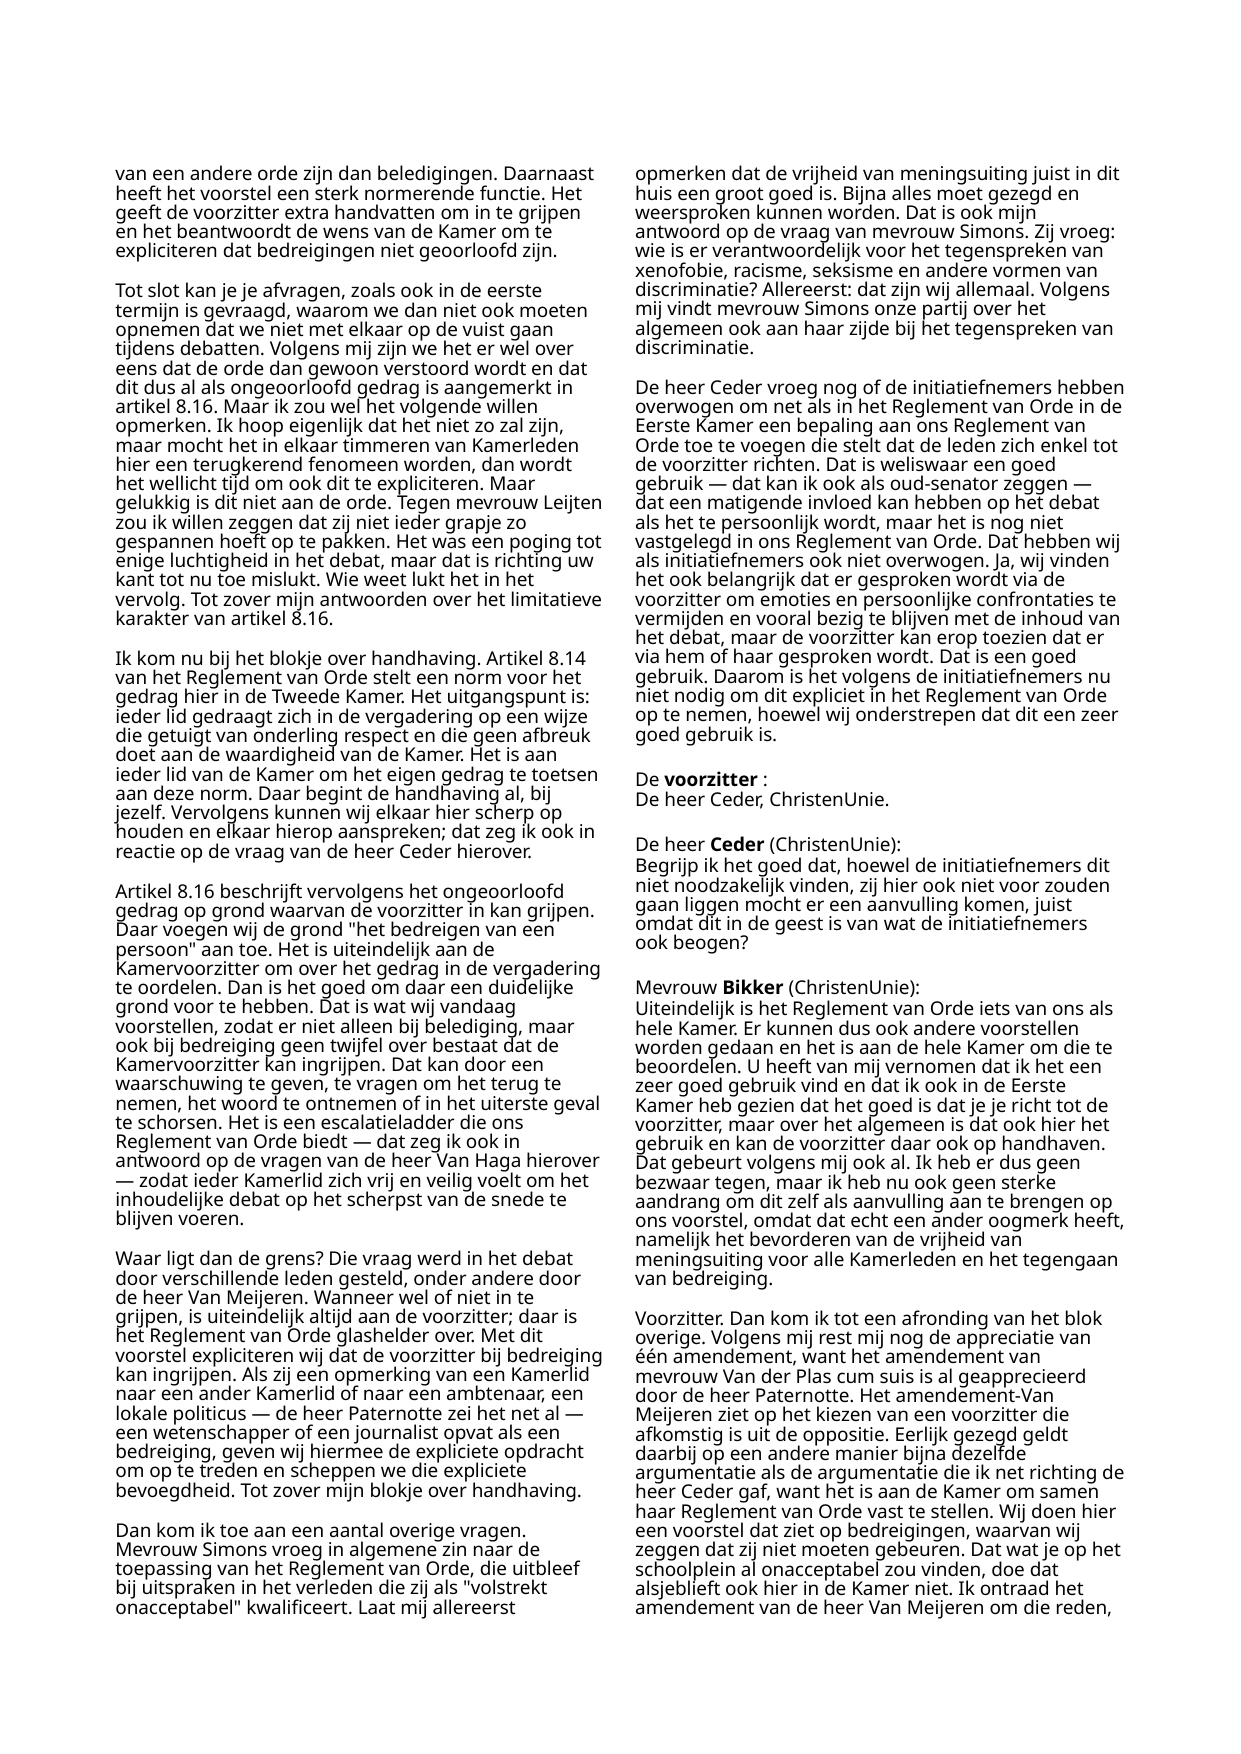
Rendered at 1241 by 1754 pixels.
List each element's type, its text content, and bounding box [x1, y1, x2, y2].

text De heer Ceder (ChristenUnie): [635, 832, 1125, 857]
text Ik kom nu bij het blokje over handhaving. Artikel 8.14 van het Reglement van Orde stelt een norm voor het gedrag hier in de Tweede Kamer. Het uitgangspunt is: ieder lid gedraagt zich in de vergadering op een wijze die getuigt van onderling respect en die geen afbreuk doet aan de waardigheid van de Kamer. Het is aan ieder lid van de Kamer om het eigen gedrag te toetsen aan deze norm. Daar begint de handhaving al, bij jezelf. Vervolgens kunnen wij elkaar hier scherp op houden en elkaar hierop aanspreken; dat zeg ik ook in reactie op de vraag van de heer Ceder hierover. [115, 650, 605, 862]
text Voorzitter. Dan kom ik tot een afronding van het blok overige. Volgens mij rest mij nog de appreciatie van één amendement, want het amendement van mevrouw Van der Plas cum suis is al geapprecieerd door de heer Paternotte. Het amendement-Van Meijeren ziet op het kiezen van een voorzitter die afkomstig is uit de oppositie. Eerlijk gezegd geldt daarbij op een andere manier bijna dezelfde argumentatie als de argumentatie die ik net richting de heer Ceder gaf, want het is aan de Kamer om samen haar Reglement van Orde vast te stellen. Wij doen hier een voorstel dat ziet op bedreigingen, waarvan wij zeggen dat zij niet moeten gebeuren. Dat wat je op het schoolplein al onacceptabel zou vinden, doe dat alsjeblieft ook hier in de Kamer niet. Ik ontraad het amendement van de heer Van Meijeren om die reden, [635, 1310, 1125, 1618]
text Dan kom ik toe aan een aantal overige vragen. Mevrouw Simons vroeg in algemene zin naar de toepassing van het Reglement van Orde, die uitbleef bij uitspraken in het verleden die zij als "volstrekt onacceptabel" kwalificeert. Laat mij allereerst [115, 1522, 605, 1618]
text Waar ligt dan de grens? Die vraag werd in het debat door verschillende leden gesteld, onder andere door de heer Van Meijeren. Wanneer wel of niet in te grijpen, is uiteindelijk altijd aan de voorzitter; daar is het Reglement van Orde glashelder over. Met dit voorstel expliciteren wij dat de voorzitter bij bedreiging kan ingrijpen. Als zij een opmerking van een Kamerlid naar een ander Kamerlid of naar een ambtenaar, een lokale politicus — de heer Paternotte zei het net al — een wetenschapper of een journalist opvat als een bedreiging, geven wij hiermee de expliciete opdracht om op te treden en scheppen we die expliciete bevoegdheid. Tot zover mijn blokje over handhaving. [115, 1250, 605, 1501]
text De heer Ceder vroeg nog of de initiatiefnemers hebben overwogen om net als in het Reglement van Orde in de Eerste Kamer een bepaling aan ons Reglement van Orde toe te voegen die stelt dat de leden zich enkel tot de voorzitter richten. Dat is weliswaar een goed gebruik — dat kan ik ook als oud-senator zeggen — dat een matigende invloed kan hebben op het debat als het te persoonlijk wordt, maar het is nog niet vastgelegd in ons Reglement van Orde. Dat hebben wij als initiatiefnemers ook niet overwogen. Ja, wij vinden het ook belangrijk dat er gesproken wordt via de voorzitter om emoties en persoonlijke confrontaties te vermijden en vooral bezig te blijven met de inhoud van het debat, maar de voorzitter kan erop toezien dat er via hem of haar gesproken wordt. Dat is een goed gebruik. Daarom is het volgens de initiatiefnemers nu niet nodig om dit expliciet in het Reglement van Orde op te nemen, hoewel wij onderstrepen dat dit een zeer goed gebruik is. [635, 379, 1125, 745]
text Tot slot kan je je afvragen, zoals ook in de eerste termijn is gevraagd, waarom we dan niet ook moeten opnemen dat we niet met elkaar op de vuist gaan tijdens debatten. Volgens mij zijn we het er wel over eens dat de orde dan gewoon verstoord wordt en dat dit dus al als ongeoorloofd gedrag is aangemerkt in artikel 8.16. Maar ik zou wel het volgende willen opmerken. Ik hoop eigenlijk dat het niet zo zal zijn, maar mocht het in elkaar timmeren van Kamerleden hier een terugkerend fenomeen worden, dan wordt het wellicht tijd om ook dit te expliciteren. Maar gelukkig is dit niet aan de orde. Tegen mevrouw Leijten zou ik willen zeggen dat zij niet ieder grapje zo gespannen hoeft op te pakken. Het was een poging tot enige luchtigheid in het debat, maar dat is richting uw kant tot nu toe mislukt. Wie weet lukt het in het vervolg. Tot zover mijn antwoorden over het limitatieve karakter van artikel 8.16. [115, 282, 605, 629]
text van een andere orde zijn dan beledigingen. Daarnaast heeft het voorstel een sterk normerende functie. Het geeft de voorzitter extra handvatten om in te grijpen en het beantwoordt de wens van de Kamer om te expliciteren dat bedreigingen niet geoorloofd zijn. [115, 165, 605, 262]
text Artikel 8.16 beschrijft vervolgens het ongeoorloofd gedrag op grond waarvan de voorzitter in kan grijpen. Daar voegen wij de grond "het bedreigen van een persoon" aan toe. Het is uiteindelijk aan de Kamervoorzitter om over het gedrag in de vergadering te oordelen. Dan is het goed om daar een duidelijke grond voor te hebben. Dat is wat wij vandaag voorstellen, zodat er niet alleen bij belediging, maar ook bij bedreiging geen twijfel over bestaat dat de Kamervoorzitter kan ingrijpen. Dat kan door een waarschuwing te geven, te vragen om het terug te nemen, het woord te ontnemen of in het uiterste geval te schorsen. Het is een escalatieladder die ons Reglement van Orde biedt — dat zeg ik ook in antwoord op de vragen van de heer Van Haga hierover — zodat ieder Kamerlid zich vrij en veilig voelt om het inhoudelijke debat op het scherpst van de snede te blijven voeren. [115, 883, 605, 1229]
text Uiteindelijk is het Reglement van Orde iets van ons als hele Kamer. Er kunnen dus ook andere voorstellen worden gedaan en het is aan de hele Kamer om die te beoordelen. U heeft van mij vernomen dat ik het een zeer goed gebruik vind en dat ik ook in de Eerste Kamer heb gezien dat het goed is dat je je richt tot de voorzitter, maar over het algemeen is dat ook hier het gebruik en kan de voorzitter daar ook op handhaven. Dat gebeurt volgens mij ook al. Ik heb er dus geen bezwaar tegen, maar ik heb nu ook geen sterke aandrang om dit zelf als aanvulling aan te brengen op ons voorstel, omdat dat echt een ander oogmerk heeft, namelijk het bevorderen van de vrijheid van meningsuiting voor alle Kamerleden en het tegengaan van bedreiging. [635, 1000, 1125, 1289]
text Begrijp ik het goed dat, hoewel de initiatiefnemers dit niet noodzakelijk vinden, zij hier ook niet voor zouden gaan liggen mocht er een aanvulling komen, juist omdat dit in de geest is van wat de initiatiefnemers ook beogen? [635, 857, 1125, 954]
text De heer Ceder, ChristenUnie. [635, 791, 1125, 811]
text Mevrouw Bikker (ChristenUnie): [635, 974, 1125, 1000]
text De voorzitter : [635, 766, 1125, 791]
text opmerken dat de vrijheid van meningsuiting juist in dit huis een groot goed is. Bijna alles moet gezegd en weersproken kunnen worden. Dat is ook mijn antwoord op de vraag van mevrouw Simons. Zij vroeg: wie is er verantwoordelijk voor het tegenspreken van xenofobie, racisme, seksisme en andere vormen van discriminatie? Allereerst: dat zijn wij allemaal. Volgens mij vindt mevrouw Simons onze partij over het algemeen ook aan haar zijde bij het tegenspreken van discriminatie. [635, 165, 1125, 358]
